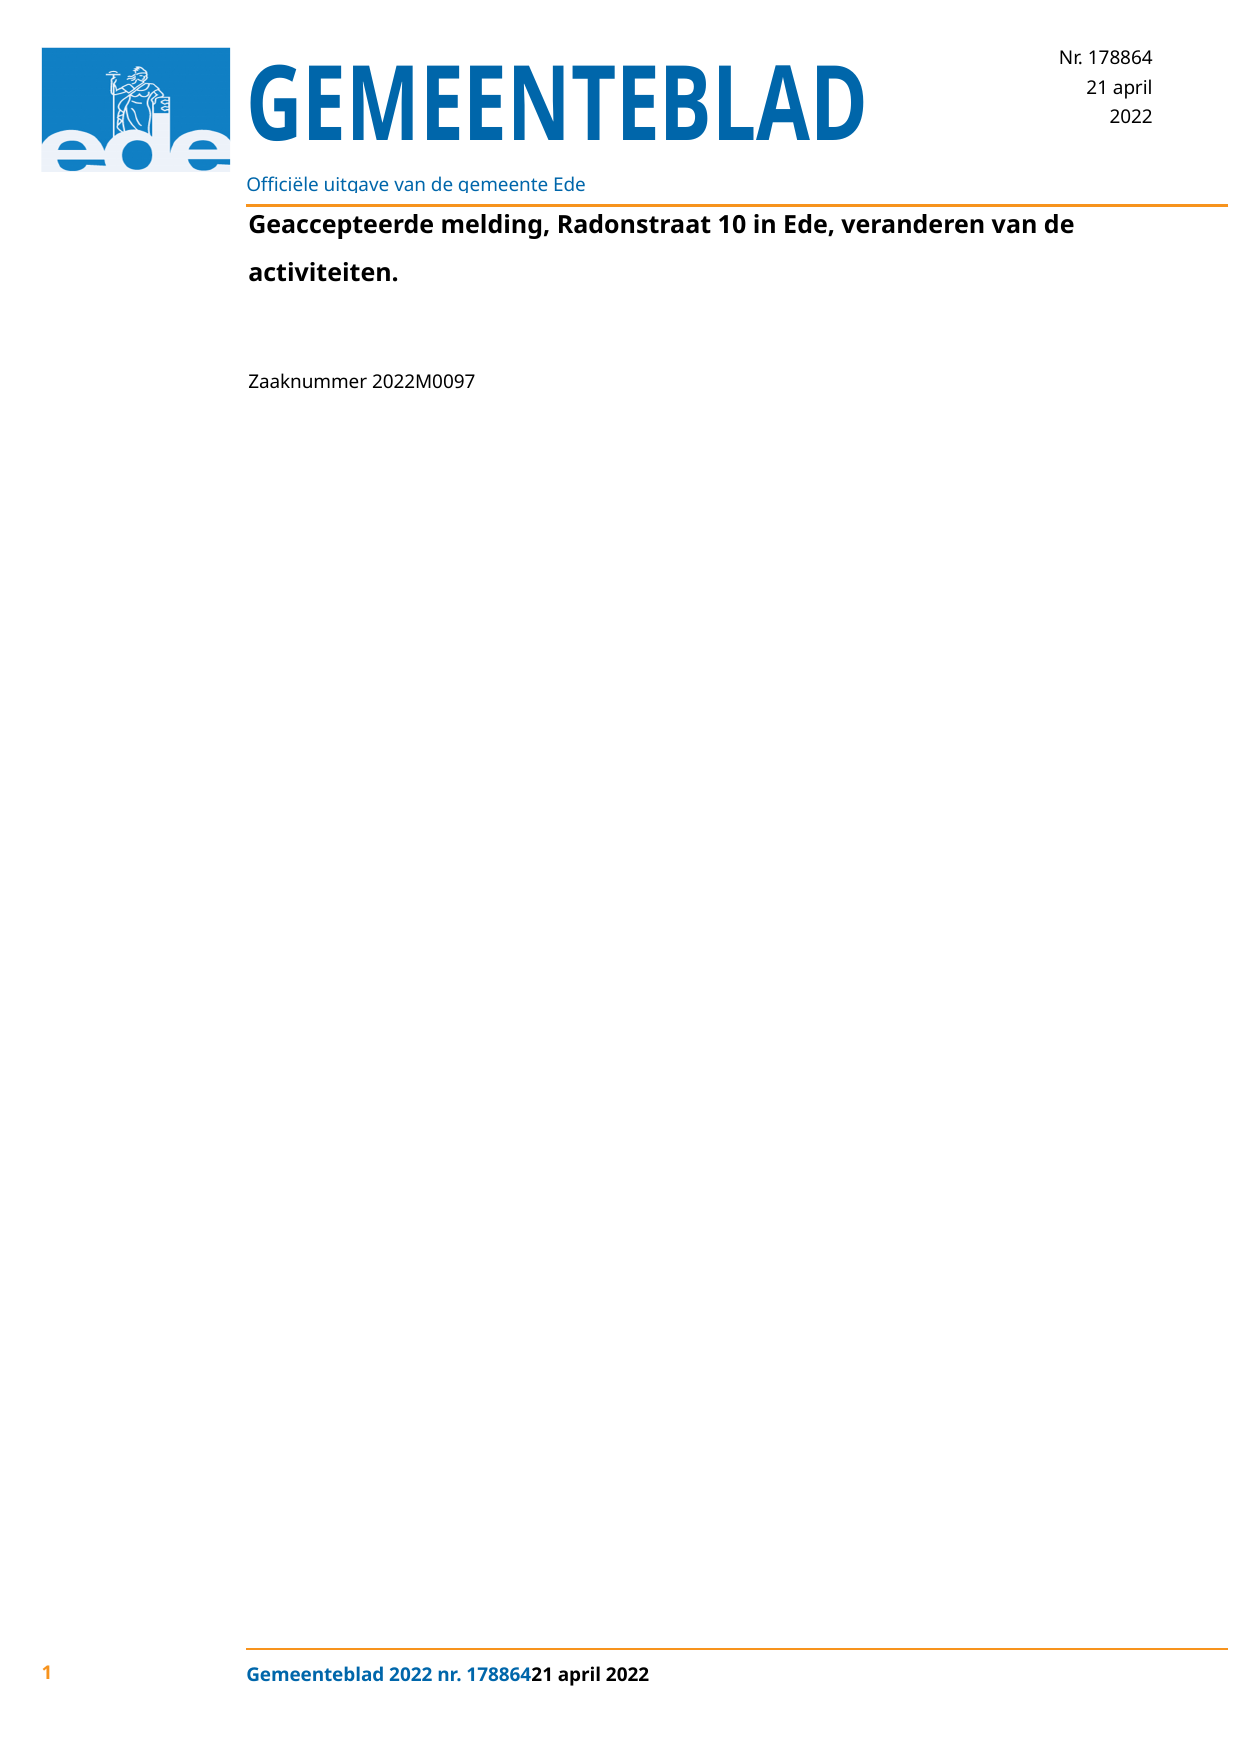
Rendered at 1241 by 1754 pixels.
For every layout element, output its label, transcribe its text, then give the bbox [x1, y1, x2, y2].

text Geaccepteerde melding, Radonstraat 10 in Ede, veranderen van de activiteiten. [248, 207, 1152, 288]
text Zaaknummer 2022M0097 [248, 368, 1152, 394]
picture [41, 47, 231, 172]
